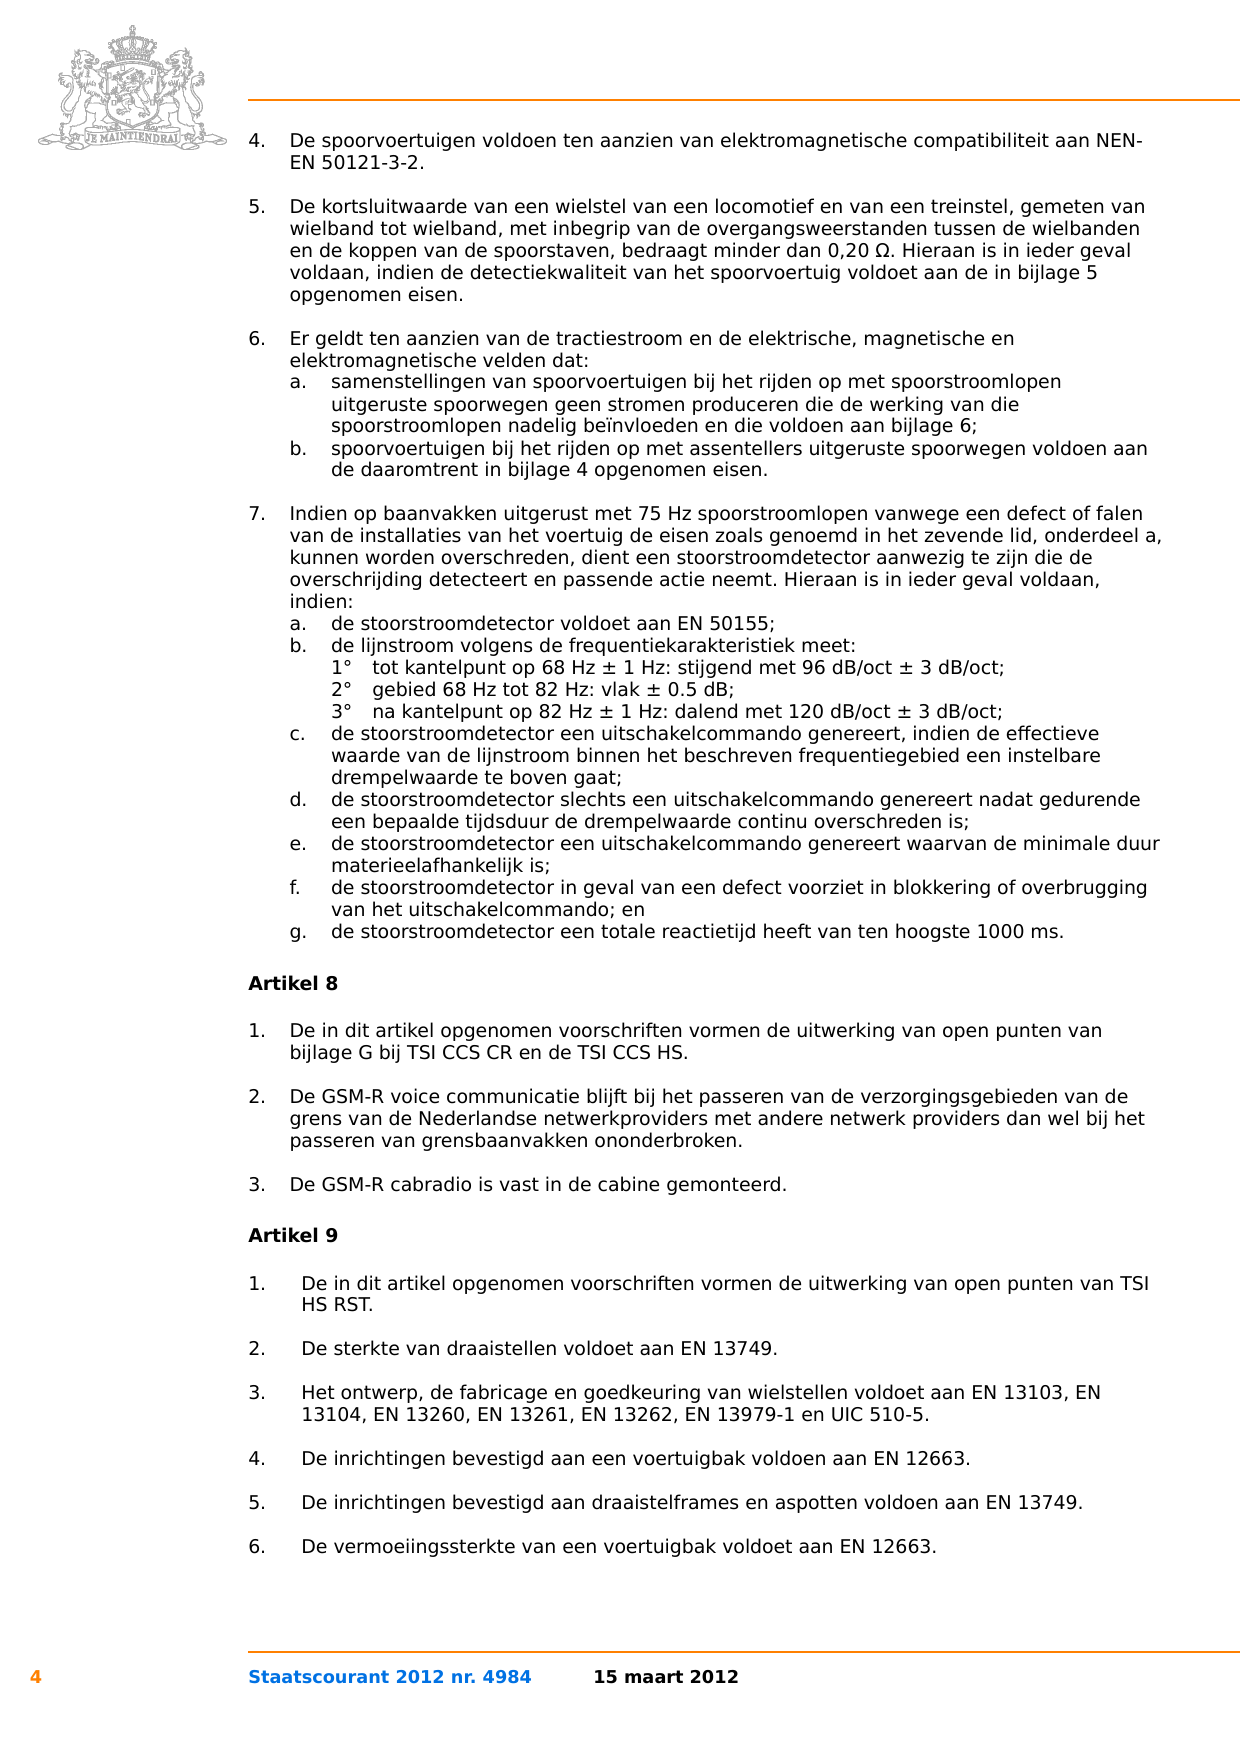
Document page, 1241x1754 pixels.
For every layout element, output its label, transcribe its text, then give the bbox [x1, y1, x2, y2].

text c. de stoorstroomdetector een uitschakelcommando genereert, indien de effectieve waarde van de lijnstroom binnen het beschreven frequentiegebied een instelbare drempelwaarde te boven gaat; [289, 723, 1163, 789]
text 2. De sterkte van draaistellen voldoet aan EN 13749. [248, 1338, 1163, 1360]
text 3° na kantelpunt op 82 Hz ± 1 Hz: dalend met 120 dB/oct ± 3 dB/oct; [331, 701, 1163, 723]
text 1. De in dit artikel opgenomen voorschriften vormen de uitwerking van open punten van bijlage G bij TSI CCS CR en de TSI CCS HS. [248, 1020, 1163, 1064]
text 4. De spoorvoertuigen voldoen ten aanzien van elektromagnetische compatibiliteit aan NEN-EN 50121-3-2. [248, 130, 1163, 174]
subtitle Artikel 9 [248, 1225, 1163, 1247]
text g. de stoorstroomdetector een totale reactietijd heeft van ten hoogste 1000 ms. [289, 921, 1163, 943]
picture [38, 25, 227, 150]
text b. spoorvoertuigen bij het rijden op met assentellers uitgeruste spoorwegen voldoen aan de daaromtrent in bijlage 4 opgenomen eisen. [289, 437, 1163, 481]
text 6. De vermoeiingssterkte van een voertuigbak voldoet aan EN 12663. [248, 1536, 1163, 1558]
text 7. Indien op baanvakken uitgerust met 75 Hz spoorstroomlopen vanwege een defect of falen van de installaties van het voertuig de eisen zoals genoemd in het zevende lid, onderdeel a, kunnen worden overschreden, dient een stoorstroomdetector aanwezig te zijn die de overschrijding detecteert en passende actie neemt. Hieraan is in ieder geval voldaan, indien: [248, 503, 1163, 613]
text e. de stoorstroomdetector een uitschakelcommando genereert waarvan de minimale duur materieelafhankelijk is; [289, 833, 1163, 877]
text 6. Er geldt ten aanzien van de tractiestroom en de elektrische, magnetische en elektromagnetische velden dat: [248, 327, 1163, 371]
text a. samenstellingen van spoorvoertuigen bij het rijden op met spoorstroomlopen uitgeruste spoorwegen geen stromen produceren die de werking van die spoorstroomlopen nadelig beïnvloeden en die voldoen aan bijlage 6; [289, 371, 1163, 437]
text 5. De inrichtingen bevestigd aan draaistelframes en aspotten voldoen aan EN 13749. [248, 1492, 1163, 1514]
text b. de lijnstroom volgens de frequentiekarakteristiek meet: [289, 635, 1163, 657]
text 1° tot kantelpunt op 68 Hz ± 1 Hz: stijgend met 96 dB/oct ± 3 dB/oct; [331, 657, 1163, 679]
text d. de stoorstroomdetector slechts een uitschakelcommando genereert nadat gedurende een bepaalde tijdsduur de drempelwaarde continu overschreden is; [289, 789, 1163, 833]
text 4. De inrichtingen bevestigd aan een voertuigbak voldoen aan EN 12663. [248, 1448, 1163, 1470]
text 2. De GSM-R voice communicatie blijft bij het passeren van de verzorgingsgebieden van de grens van de Nederlandse netwerkproviders met andere netwerk providers dan wel bij het passeren van grensbaanvakken ononderbroken. [248, 1086, 1163, 1152]
text 1. De in dit artikel opgenomen voorschriften vormen de uitwerking van open punten van TSI HS RST. [248, 1272, 1163, 1316]
text 5. De kortsluitwaarde van een wielstel van een locomotief en van een treinstel, gemeten van wielband tot wielband, met inbegrip van de overgangsweerstanden tussen de wielbanden en de koppen van de spoorstaven, bedraagt minder dan 0,20 Ω. Hieraan is in ieder geval voldaan, indien de detectiekwaliteit van het spoorvoertuig voldoet aan de in bijlage 5 opgenomen eisen. [248, 196, 1163, 306]
text 3. Het ontwerp, de fabricage en goedkeuring van wielstellen voldoet aan EN 13103, EN 13104, EN 13260, EN 13261, EN 13262, EN 13979-1 en UIC 510-5. [248, 1382, 1163, 1426]
text f. de stoorstroomdetector in geval van een defect voorziet in blokkering of overbrugging van het uitschakelcommando; en [289, 877, 1163, 921]
text a. de stoorstroomdetector voldoet aan EN 50155; [289, 613, 1163, 635]
text 2° gebied 68 Hz tot 82 Hz: vlak ± 0.5 dB; [331, 679, 1163, 701]
subtitle Artikel 8 [248, 973, 1163, 995]
text 3. De GSM-R cabradio is vast in de cabine gemonteerd. [248, 1173, 1163, 1195]
